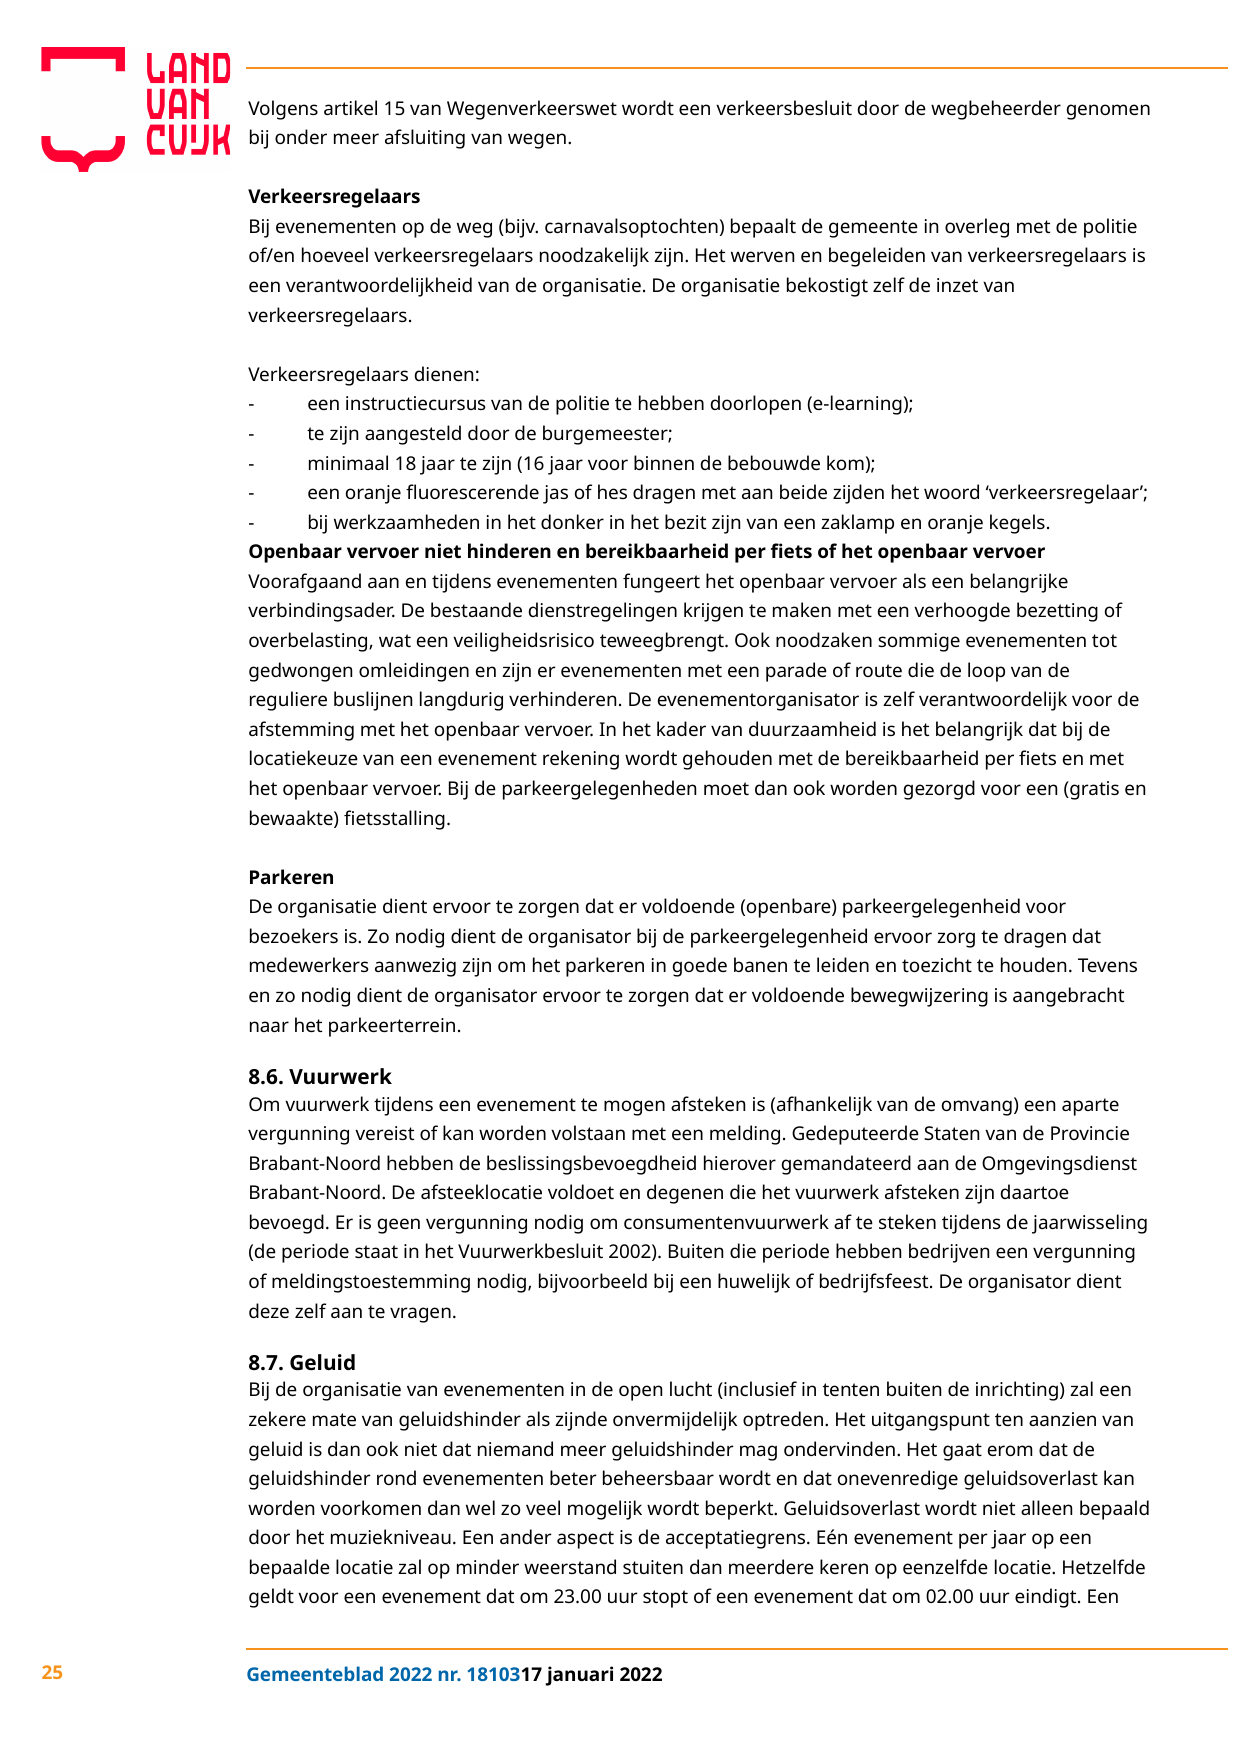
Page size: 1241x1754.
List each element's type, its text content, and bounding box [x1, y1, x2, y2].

list te zijn aangesteld door de burgemeester; [248, 420, 1152, 446]
text Bij de organisatie van evenementen in de open lucht (inclusief in tenten buiten de inrichting) zal een zekere mate van geluidshinder als zijnde onvermijdelijk optreden. Het uitgangspunt ten aanzien van geluid is dan ook niet dat niemand meer geluidshinder mag ondervinden. Het gaat erom dat de geluidshinder rond evenementen beter beheersbaar wordt en dat onevenredige geluidsoverlast kan worden voorkomen dan wel zo veel mogelijk wordt beperkt. Geluidsoverlast wordt niet alleen bepaald door het muziekniveau. Een ander aspect is de acceptatiegrens. Eén evenement per jaar op een bepaalde locatie zal op minder weerstand stuiten dan meerdere keren op eenzelfde locatie. Hetzelfde geldt voor een evenement dat om 23.00 uur stopt of een evenement dat om 02.00 uur eindigt. Een [248, 1377, 1152, 1609]
list minimaal 18 jaar te zijn (16 jaar voor binnen de bebouwde kom); [248, 450, 1152, 476]
text Bij evenementen op de weg (bijv. carnavalsoptochten) bepaalt de gemeente in overleg met de politie of/en hoeveel verkeersregelaars noodzakelijk zijn. Het werven en begeleiden van verkeersregelaars is een verantwoordelijkheid van de organisatie. De organisatie bekostigt zelf de inzet van verkeersregelaars. [248, 213, 1152, 328]
text Om vuurwerk tijdens een evenement te mogen afsteken is (afhankelijk van de omvang) een aparte vergunning vereist of kan worden volstaan met een melding. Gedeputeerde Staten van de Provincie Brabant-Noord hebben de beslissingsbevoegdheid hierover gemandateerd aan de Omgevingsdienst Brabant-Noord. De afsteeklocatie voldoet en degenen die het vuurwerk afsteken zijn daartoe bevoegd. Er is geen vergunning nodig om consumentenvuurwerk af te steken tijdens de jaarwisseling (de periode staat in het Vuurwerkbesluit 2002). Buiten die periode hebben bedrijven een vergunning of meldingstoestemming nodig, bijvoorbeeld bij een huwelijk of bedrijfsfeest. De organisator dient deze zelf aan te vragen. [248, 1091, 1152, 1323]
text Voorafgaand aan en tijdens evenementen fungeert het openbaar vervoer als een belangrijke verbindingsader. De bestaande dienstregelingen krijgen te maken met een verhoogde bezetting of overbelasting, wat een veiligheidsrisico teweegbrengt. Ook noodzaken sommige evenementen tot gedwongen omleidingen en zijn er evenementen met een parade of route die de loop van de reguliere buslijnen langdurig verhinderen. De evenementorganisator is zelf verantwoordelijk voor de afstemming met het openbaar vervoer. In het kader van duurzaamheid is het belangrijk dat bij de locatiekeuze van een evenement rekening wordt gehouden met de bereikbaarheid per fiets en met het openbaar vervoer. Bij de parkeergelegenheden moet dan ook worden gezorgd voor een (gratis en bewaakte) fietsstalling. [248, 568, 1152, 831]
list bij werkzaamheden in het donker in het bezit zijn van een zaklamp en oranje kegels. [248, 509, 1152, 535]
picture [41, 47, 231, 172]
text 8.7. Geluid [248, 1348, 1152, 1377]
text De organisatie dient ervoor te zorgen dat er voldoende (openbare) parkeergelegenheid voor bezoekers is. Zo nodig dient de organisator bij de parkeergelegenheid ervoor zorg te dragen dat medewerkers aanwezig zijn om het parkeren in goede banen te leiden en toezicht te houden. Tevens en zo nodig dient de organisator ervoor te zorgen dat er voldoende bewegwijzering is aangebracht naar het parkeerterrein. [248, 893, 1152, 1038]
text Parkeren [248, 864, 1152, 890]
text Verkeersregelaars [248, 183, 1152, 209]
text Volgens artikel 15 van Wegenverkeerswet wordt een verkeersbesluit door de wegbeheerder genomen bij onder meer afsluiting van wegen. [248, 95, 1152, 150]
list een oranje fluorescerende jas of hes dragen met aan beide zijden het woord ‘verkeersregelaar’; [248, 479, 1152, 505]
text Verkeersregelaars dienen: [248, 361, 1152, 387]
text Openbaar vervoer niet hinderen en bereikbaarheid per fiets of het openbaar vervoer [248, 538, 1152, 564]
text 8.6. Vuurwerk [248, 1062, 1152, 1091]
list een instructiecursus van de politie te hebben doorlopen (e-learning); [248, 391, 1152, 416]
